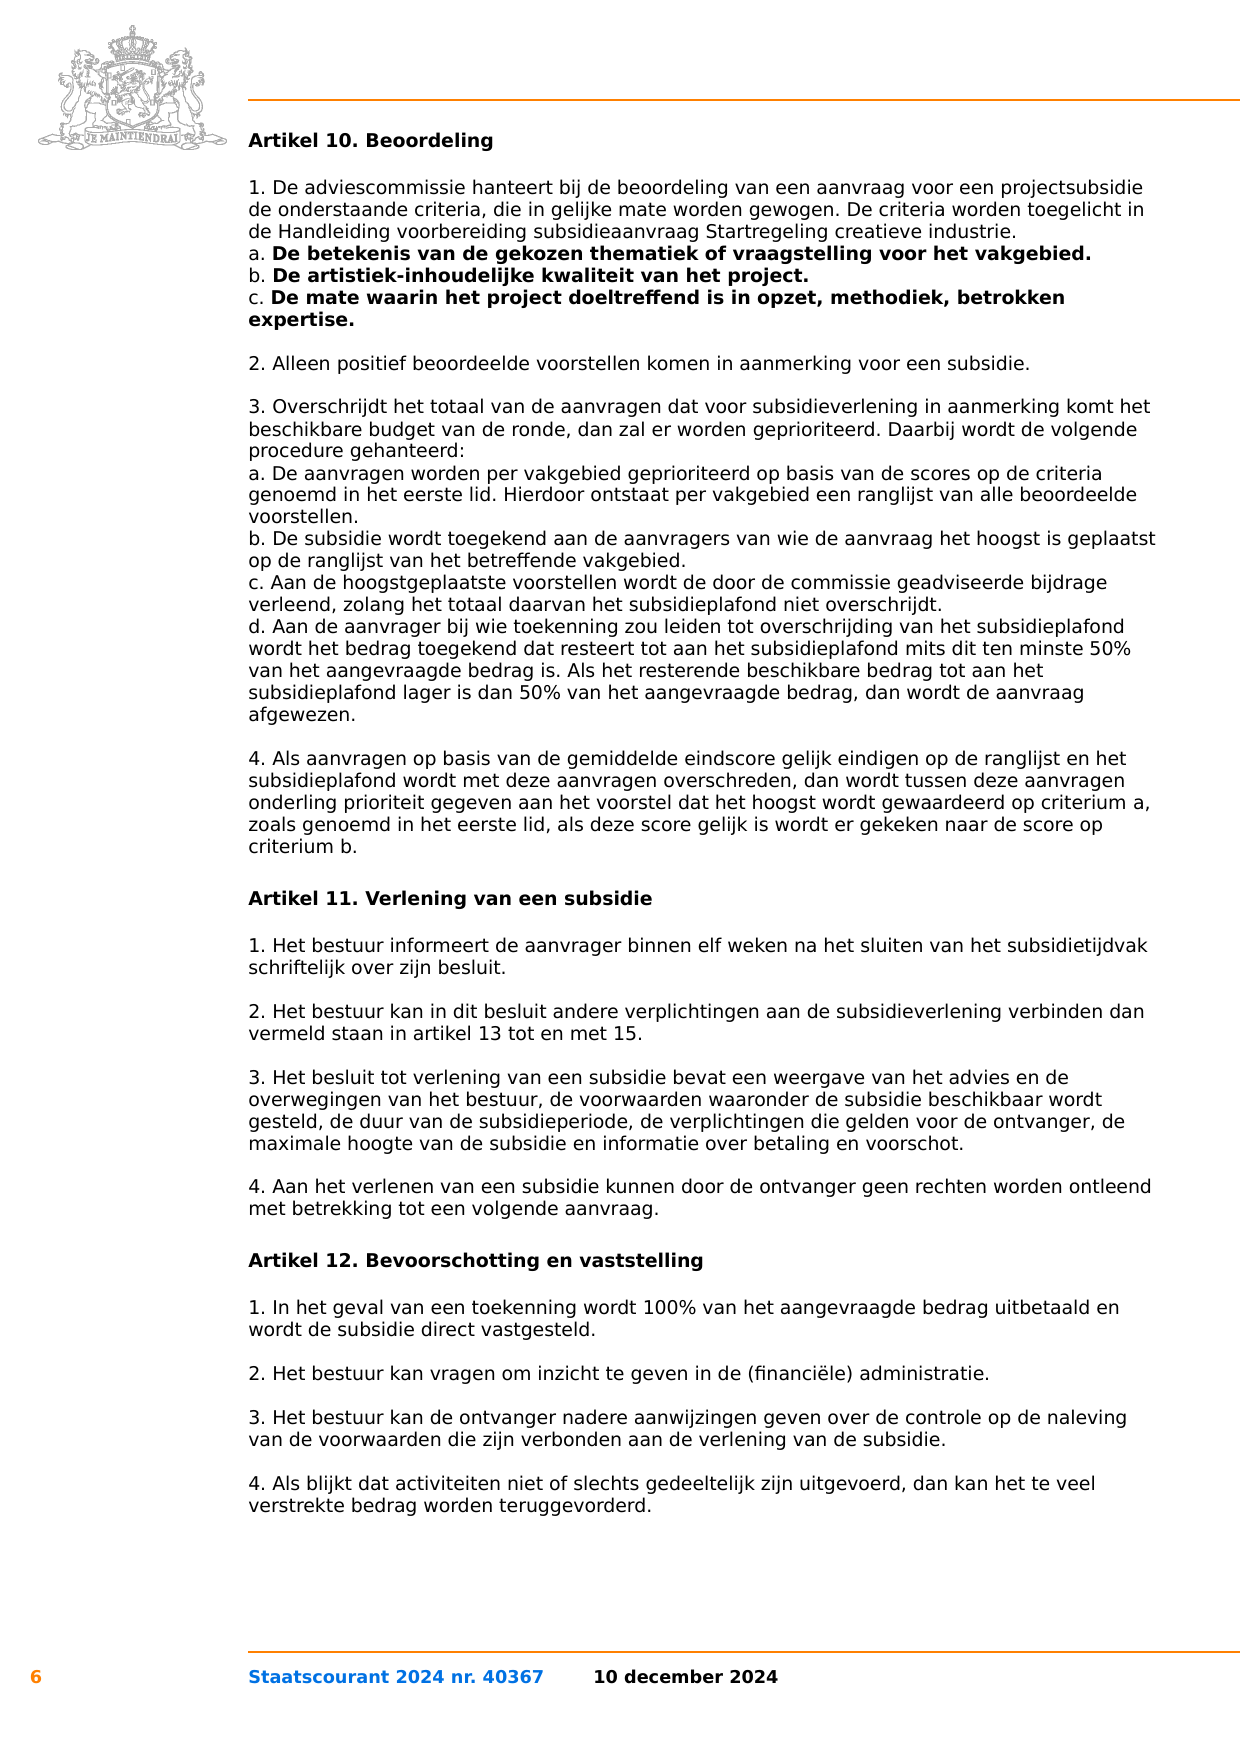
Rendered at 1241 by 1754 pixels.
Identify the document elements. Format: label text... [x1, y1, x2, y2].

text b. De artistiek-inhoudelijke kwaliteit van het project. [248, 265, 1163, 287]
text c. Aan de hoogstgeplaatste voorstellen wordt de door de commissie geadviseerde bijdrage verleend, zolang het totaal daarvan het subsidieplafond niet overschrijdt. [248, 572, 1163, 616]
text 2. Het bestuur kan in dit besluit andere verplichtingen aan de subsidieverlening verbinden dan vermeld staan in artikel 13 tot en met 15. [248, 1001, 1163, 1045]
text b. De subsidie wordt toegekend aan de aanvragers van wie de aanvraag het hoogst is geplaatst op de ranglijst van het betreffende vakgebied. [248, 528, 1163, 572]
picture [38, 25, 227, 150]
text a. De aanvragen worden per vakgebied geprioriteerd op basis van de scores op de criteria genoemd in het eerste lid. Hierdoor ontstaat per vakgebied een ranglijst van alle beoordeelde voorstellen. [248, 462, 1163, 528]
text a. De betekenis van de gekozen thematiek of vraagstelling voor het vakgebied. [248, 243, 1163, 265]
text 1. De adviescommissie hanteert bij de beoordeling van een aanvraag voor een projectsubsidie de onderstaande criteria, die in gelijke mate worden gewogen. De criteria worden toegelicht in de Handleiding voorbereiding subsidieaanvraag Startregeling creatieve industrie. [248, 177, 1163, 243]
text 1. Het bestuur informeert de aanvrager binnen elf weken na het sluiten van het subsidietijdvak schriftelijk over zijn besluit. [248, 935, 1163, 979]
text 3. Het besluit tot verlening van een subsidie bevat een weergave van het advies en de overwegingen van het bestuur, de voorwaarden waaronder de subsidie beschikbaar wordt gesteld, de duur van de subsidieperiode, de verplichtingen die gelden voor de ontvanger, de maximale hoogte van de subsidie en informatie over betaling en voorschot. [248, 1067, 1163, 1154]
text 3. Het bestuur kan de ontvanger nadere aanwijzingen geven over de controle op de naleving van de voorwaarden die zijn verbonden aan de verlening van de subsidie. [248, 1407, 1163, 1451]
text 2. Het bestuur kan vragen om inzicht te geven in de (financiële) administratie. [248, 1363, 1163, 1385]
text 3. Overschrijdt het totaal van de aanvragen dat voor subsidieverlening in aanmerking komt het beschikbare budget van de ronde, dan zal er worden geprioriteerd. Daarbij wordt de volgende procedure gehanteerd: [248, 396, 1163, 462]
text 4. Als aanvragen op basis van de gemiddelde eindscore gelijk eindigen op de ranglijst en het subsidieplafond wordt met deze aanvragen overschreden, dan wordt tussen deze aanvragen onderling prioriteit gegeven aan het voorstel dat het hoogst wordt gewaardeerd op criterium a, zoals genoemd in het eerste lid, als deze score gelijk is wordt er gekeken naar de score op criterium b. [248, 748, 1163, 858]
text 2. Alleen positief beoordeelde voorstellen komen in aanmerking voor een subsidie. [248, 353, 1163, 374]
text 4. Aan het verlenen van een subsidie kunnen door de ontvanger geen rechten worden ontleend met betrekking tot een volgende aanvraag. [248, 1176, 1163, 1220]
text 1. In het geval van een toekenning wordt 100% van het aangevraagde bedrag uitbetaald en wordt de subsidie direct vastgesteld. [248, 1297, 1163, 1341]
subtitle Artikel 11. Verlening van een subsidie [248, 888, 1163, 910]
text 4. Als blijkt dat activiteiten niet of slechts gedeeltelijk zijn uitgevoerd, dan kan het te veel verstrekte bedrag worden teruggevorderd. [248, 1473, 1163, 1517]
text d. Aan de aanvrager bij wie toekenning zou leiden tot overschrijding van het subsidieplafond wordt het bedrag toegekend dat resteert tot aan het subsidieplafond mits dit ten minste 50% van het aangevraagde bedrag is. Als het resterende beschikbare bedrag tot aan het subsidieplafond lager is dan 50% van het aangevraagde bedrag, dan wordt de aanvraag afgewezen. [248, 616, 1163, 726]
subtitle Artikel 10. Beoordeling [248, 130, 1163, 152]
subtitle Artikel 12. Bevoorschotting en vaststelling [248, 1250, 1163, 1272]
text c. De mate waarin het project doeltreffend is in opzet, methodiek, betrokken expertise. [248, 287, 1163, 331]
